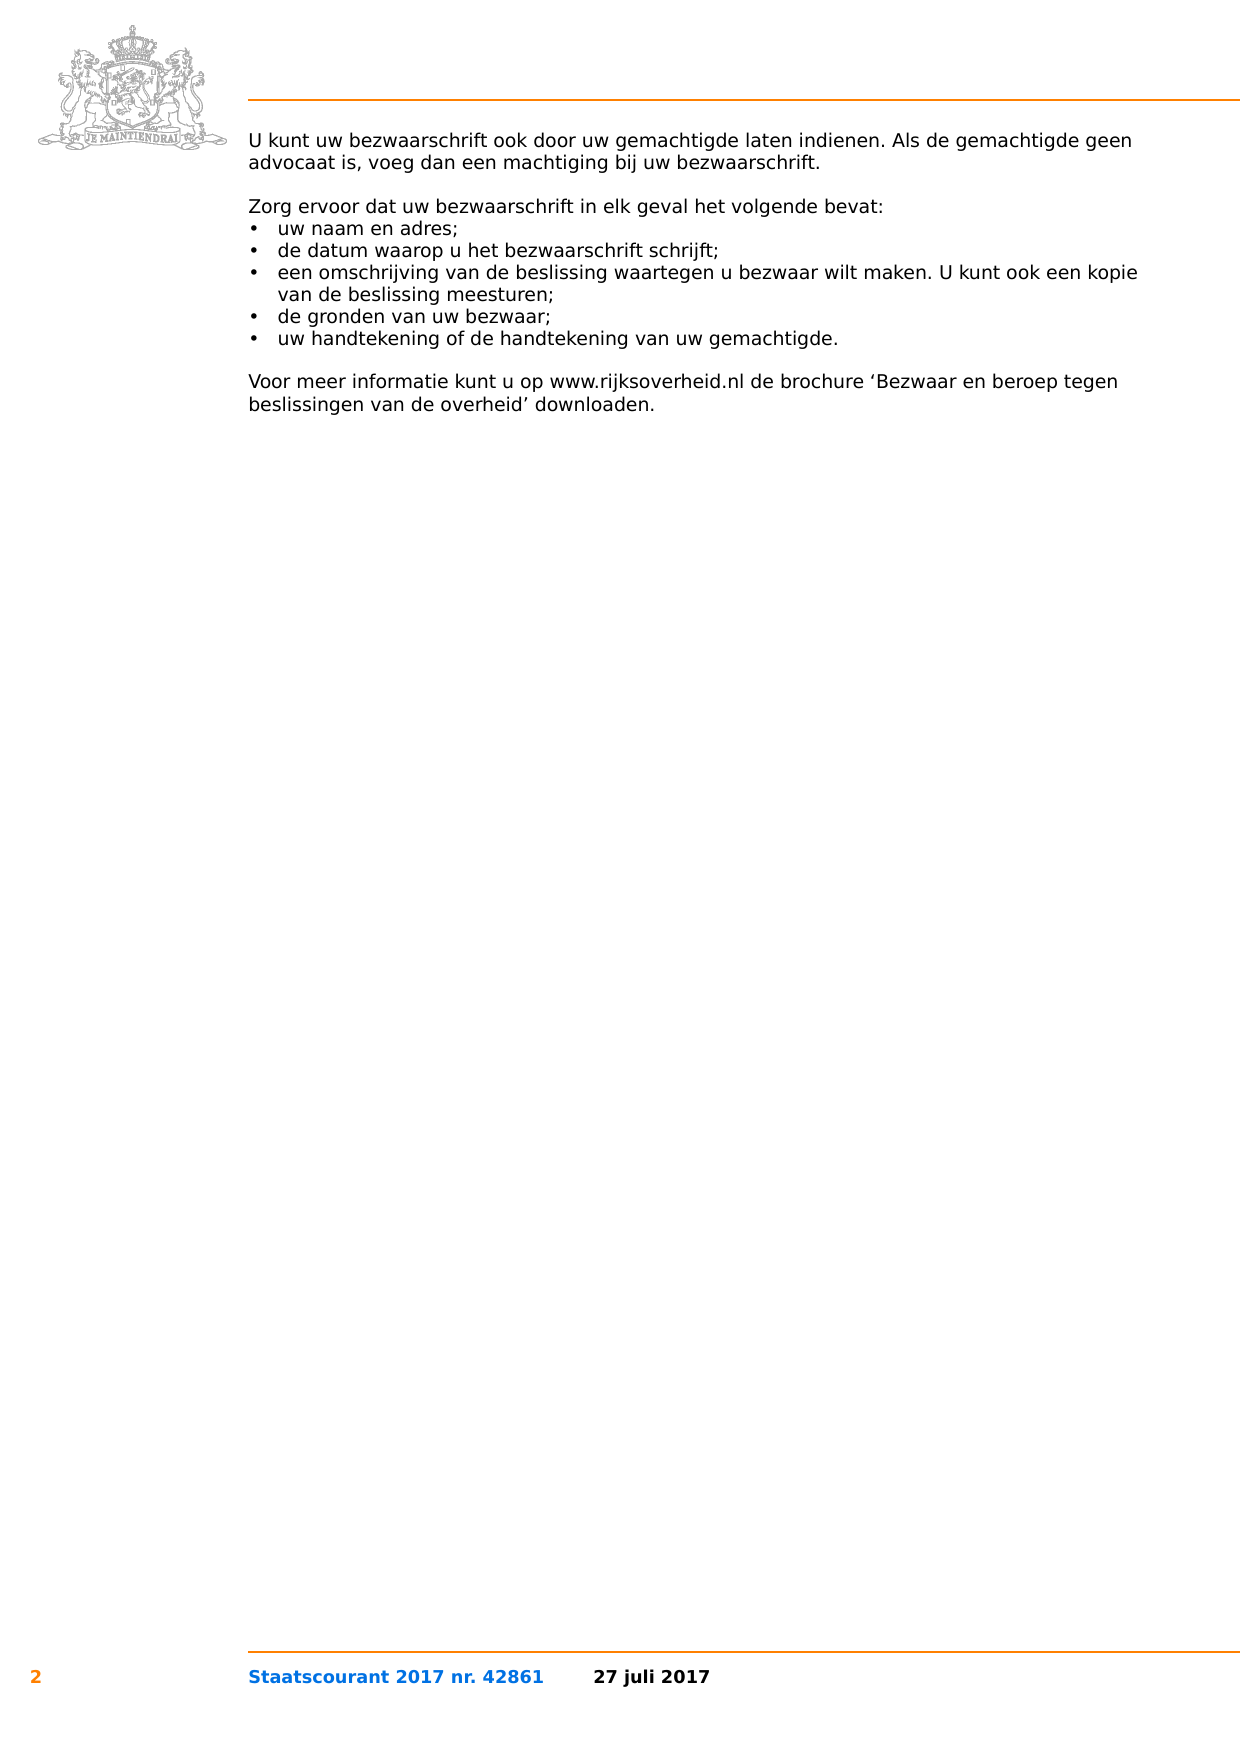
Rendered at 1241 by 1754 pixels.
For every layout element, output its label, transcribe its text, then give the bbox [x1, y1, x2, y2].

text Zorg ervoor dat uw bezwaarschrift in elk geval het volgende bevat: [248, 196, 1163, 218]
picture [38, 25, 227, 150]
text • uw naam en adres; [248, 218, 1163, 240]
text U kunt uw bezwaarschrift ook door uw gemachtigde laten indienen. Als de gemachtigde geen advocaat is, voeg dan een machtiging bij uw bezwaarschrift. [248, 130, 1163, 174]
text • de datum waarop u het bezwaarschrift schrijft; [248, 240, 1163, 262]
text • een omschrijving van de beslissing waartegen u bezwaar wilt maken. U kunt ook een kopie van de beslissing meesturen; [248, 262, 1163, 306]
text • de gronden van uw bezwaar; [248, 306, 1163, 328]
text • uw handtekening of de handtekening van uw gemachtigde. [248, 328, 1163, 349]
text Voor meer informatie kunt u op www.rijksoverheid.nl de brochure ‘Bezwaar en beroep tegen beslissingen van de overheid’ downloaden. [248, 371, 1163, 415]
